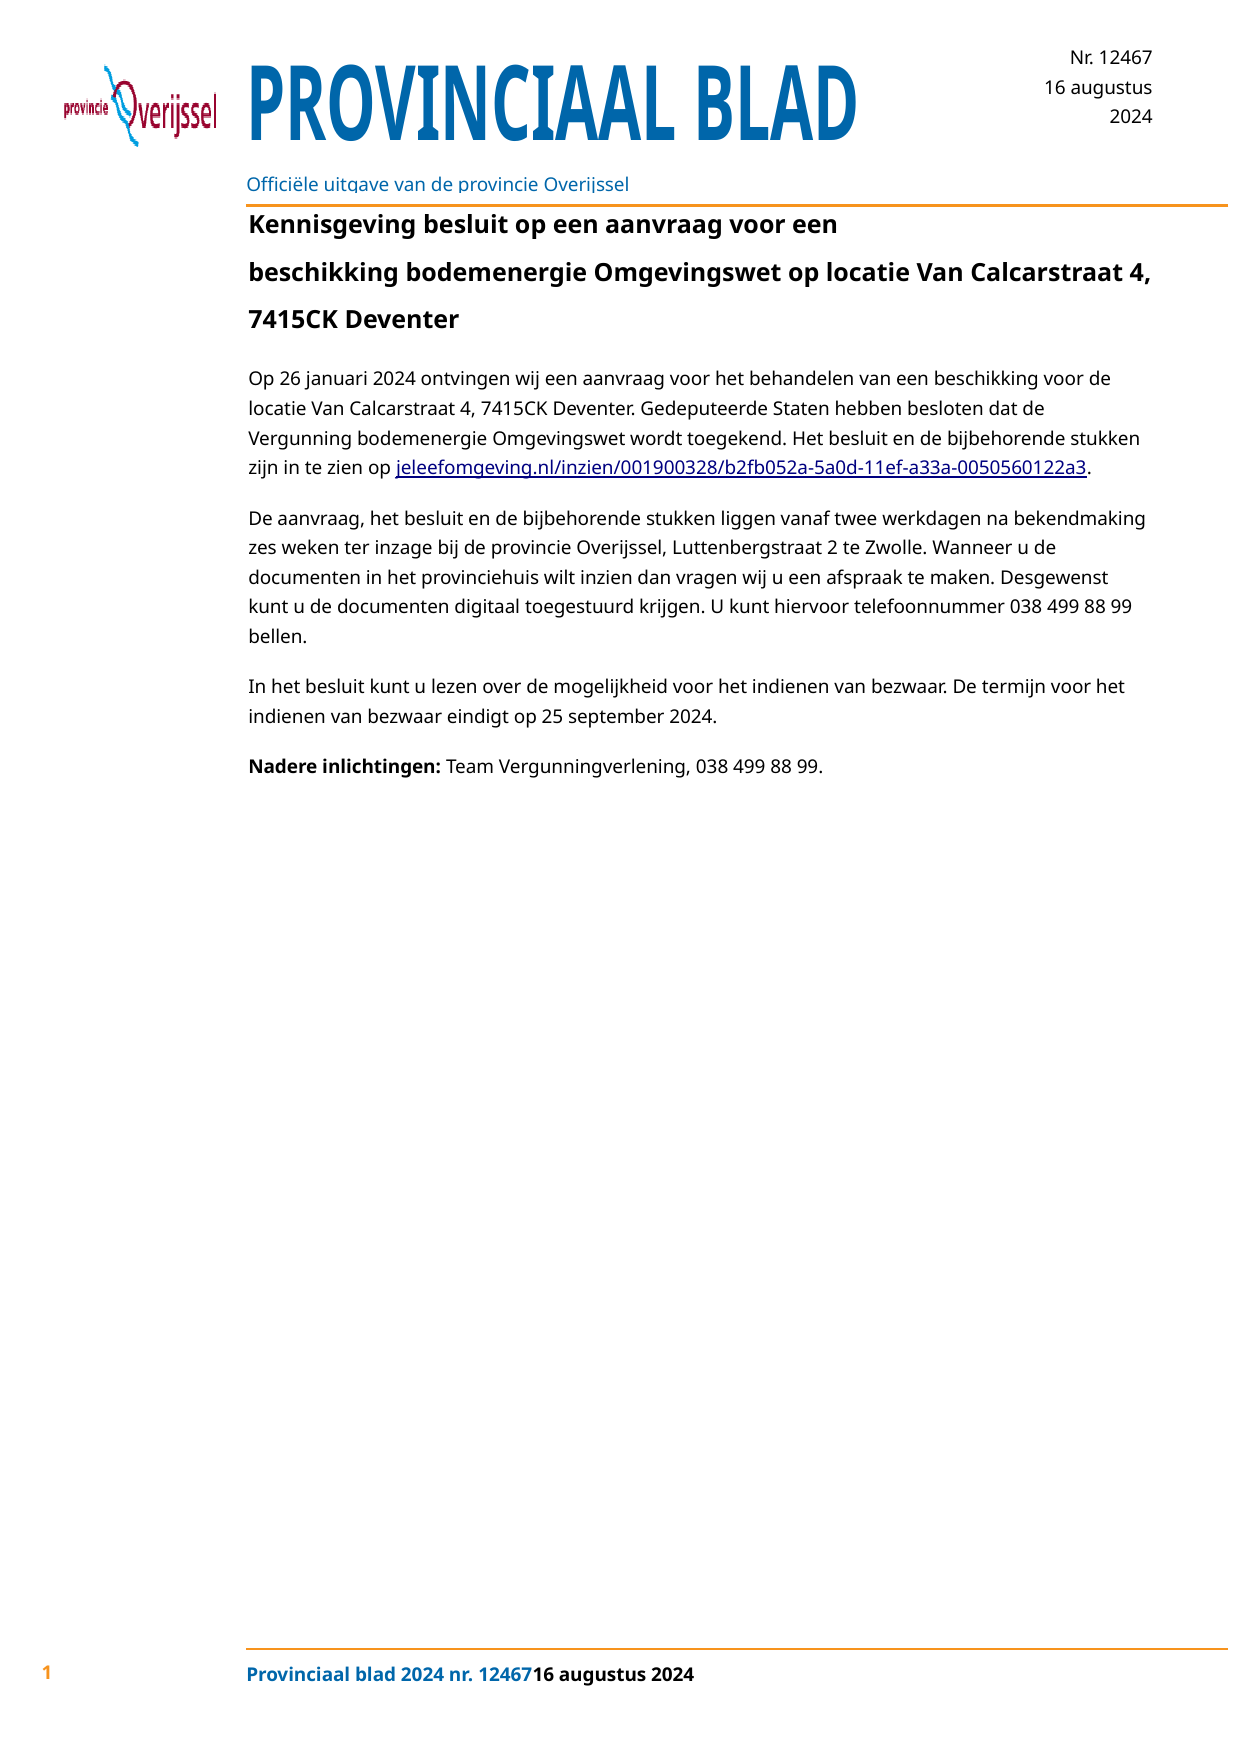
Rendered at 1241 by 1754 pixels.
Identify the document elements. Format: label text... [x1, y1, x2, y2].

text Nadere inlichtingen: Team Vergunningverlening, 038 499 88 99. [248, 753, 1152, 779]
text Op 26 januari 2024 ontvingen wij een aanvraag voor het behandelen van een beschikking voor de locatie Van Calcarstraat 4, 7415CK Deventer. Gedeputeerde Staten hebben besloten dat de Vergunning bodemenergie Omgevingswet wordt toegekend. Het besluit en de bijbehorende stukken zijn in te zien op jeleefomgeving.nl/inzien/001900328/b2fb052a-5a0d-11ef-a33a-0050560122a3. [248, 366, 1152, 480]
text Kennisgeving besluit op een aanvraag voor een beschikking bodemenergie Omgevingswet op locatie Van Calcarstraat 4, 7415CK Deventer [248, 207, 1152, 336]
text De aanvraag, het besluit en de bijbehorende stukken liggen vanaf twee werkdagen na bekendmaking zes weken ter inzage bij de provincie Overijssel, Luttenbergstraat 2 te Zwolle. Wanneer u de documenten in het provinciehuis wilt inzien dan vragen wij u een afspraak te maken. Desgewenst kunt u de documenten digitaal toegestuurd krijgen. U kunt hiervoor telefoonnummer 038 499 88 99 bellen. [248, 505, 1152, 649]
text In het besluit kunt u lezen over de mogelijkheid voor het indienen van bezwaar. De termijn voor het indienen van bezwaar eindigt op 25 september 2024. [248, 673, 1152, 729]
picture [41, 47, 231, 172]
